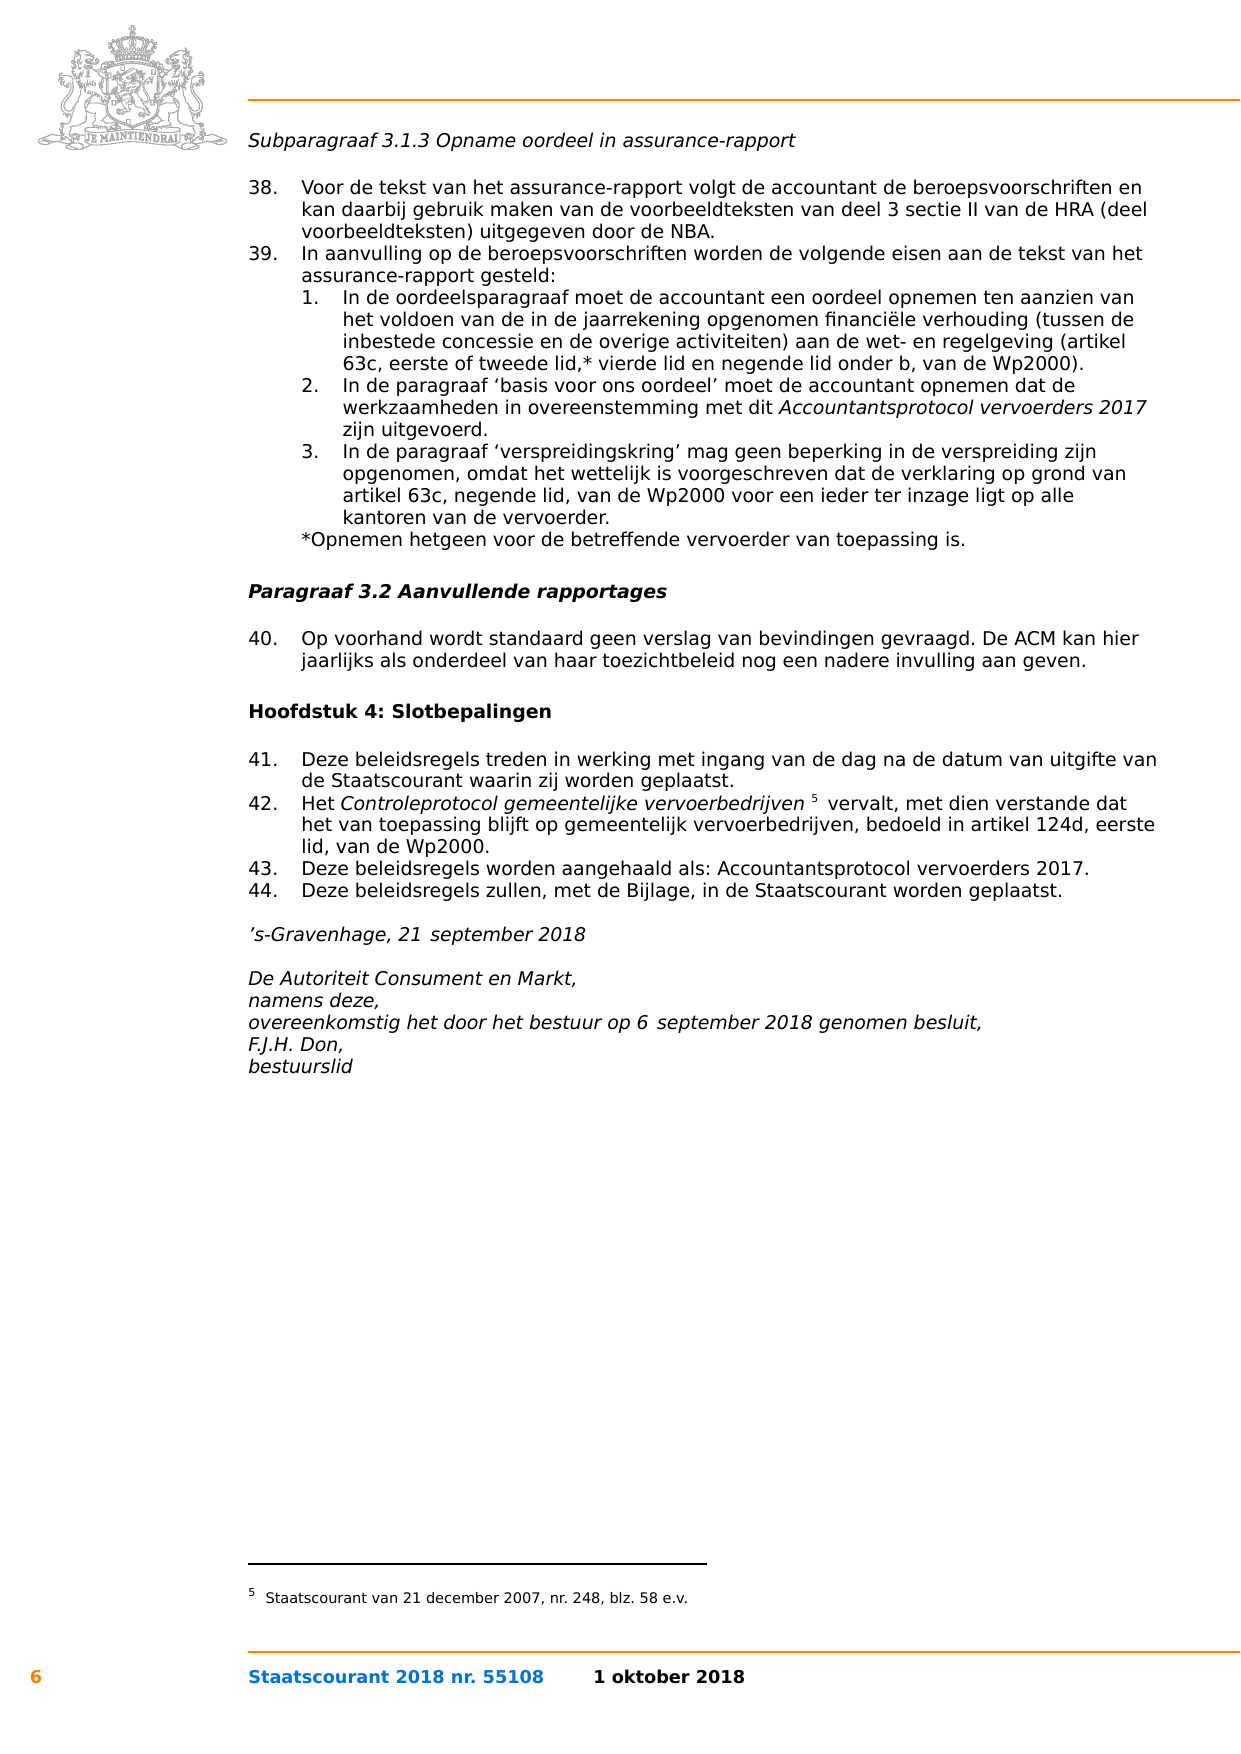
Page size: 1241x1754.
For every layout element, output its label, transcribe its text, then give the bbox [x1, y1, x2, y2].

text ’s-Gravenhage, 21 september 2018 [248, 924, 1163, 946]
text 39. In aanvulling op de beroepsvoorschriften worden de volgende eisen aan de tekst van het assurance-rapport gesteld: [248, 243, 1163, 287]
text 44. Deze beleidsregels zullen, met de Bijlage, in de Staatscourant worden geplaatst. [248, 880, 1163, 902]
subtitle Paragraaf 3.2 Aanvullende rapportages [248, 581, 1163, 602]
text 2. In de paragraaf ‘basis voor ons oordeel’ moet de accountant opnemen dat de werkzaamheden in overeenstemming met dit Accountantsprotocol vervoerders 2017 zijn uitgevoerd. [301, 375, 1163, 441]
text 3. In de paragraaf ‘verspreidingskring’ mag geen beperking in de verspreiding zijn opgenomen, omdat het wettelijk is voorgeschreven dat de verklaring op grond van artikel 63c, negende lid, van de Wp2000 voor een ieder ter inzage ligt op alle kantoren van de vervoerder. [301, 441, 1163, 528]
text 38. Voor de tekst van het assurance-rapport volgt de accountant de beroepsvoorschriften en kan daarbij gebruik maken van de voorbeeldteksten van deel 3 sectie II van de HRA (deel voorbeeldteksten) uitgegeven door de NBA. [248, 177, 1163, 243]
text 40. Op voorhand wordt standaard geen verslag van bevindingen gevraagd. De ACM kan hier jaarlijks als onderdeel van haar toezichtbeleid nog een nadere invulling aan geven. [248, 627, 1163, 671]
text 43. Deze beleidsregels worden aangehaald als: Accountantsprotocol vervoerders 2017. [248, 858, 1163, 880]
picture [38, 25, 227, 150]
text Staatscourant van 21 december 2007, nr. 248, blz. 58 e.v. [248, 1586, 1163, 1608]
text De Autoriteit Consument en Markt, namens deze, overeenkomstig het door het bestuur op 6 september 2018 genomen besluit, F.J.H. Don, bestuurslid [248, 968, 1163, 1078]
subtitle Subparagraaf 3.1.3 Opname oordeel in assurance-rapport [248, 130, 1163, 152]
subtitle Hoofdstuk 4: Slotbepalingen [248, 701, 1163, 723]
text 1. In de oordeelsparagraaf moet de accountant een oordeel opnemen ten aanzien van het voldoen van de in de jaarrekening opgenomen financiële verhouding (tussen de inbestede concessie en de overige activiteiten) aan de wet- en regelgeving (artikel 63c, eerste of tweede lid,* vierde lid en negende lid onder b, van de Wp2000). [301, 287, 1163, 375]
text *Opnemen hetgeen voor de betreffende vervoerder van toepassing is. [301, 528, 1163, 551]
text 41. Deze beleidsregels treden in werking met ingang van de dag na de datum van uitgifte van de Staatscourant waarin zij worden geplaatst. [248, 748, 1163, 792]
text 42. Het Controleprotocol gemeentelijke vervoerbedrijven vervalt, met dien verstande dat het van toepassing blijft op gemeentelijk vervoerbedrijven, bedoeld in artikel 124d, eerste lid, van de Wp2000. [248, 792, 1163, 858]
